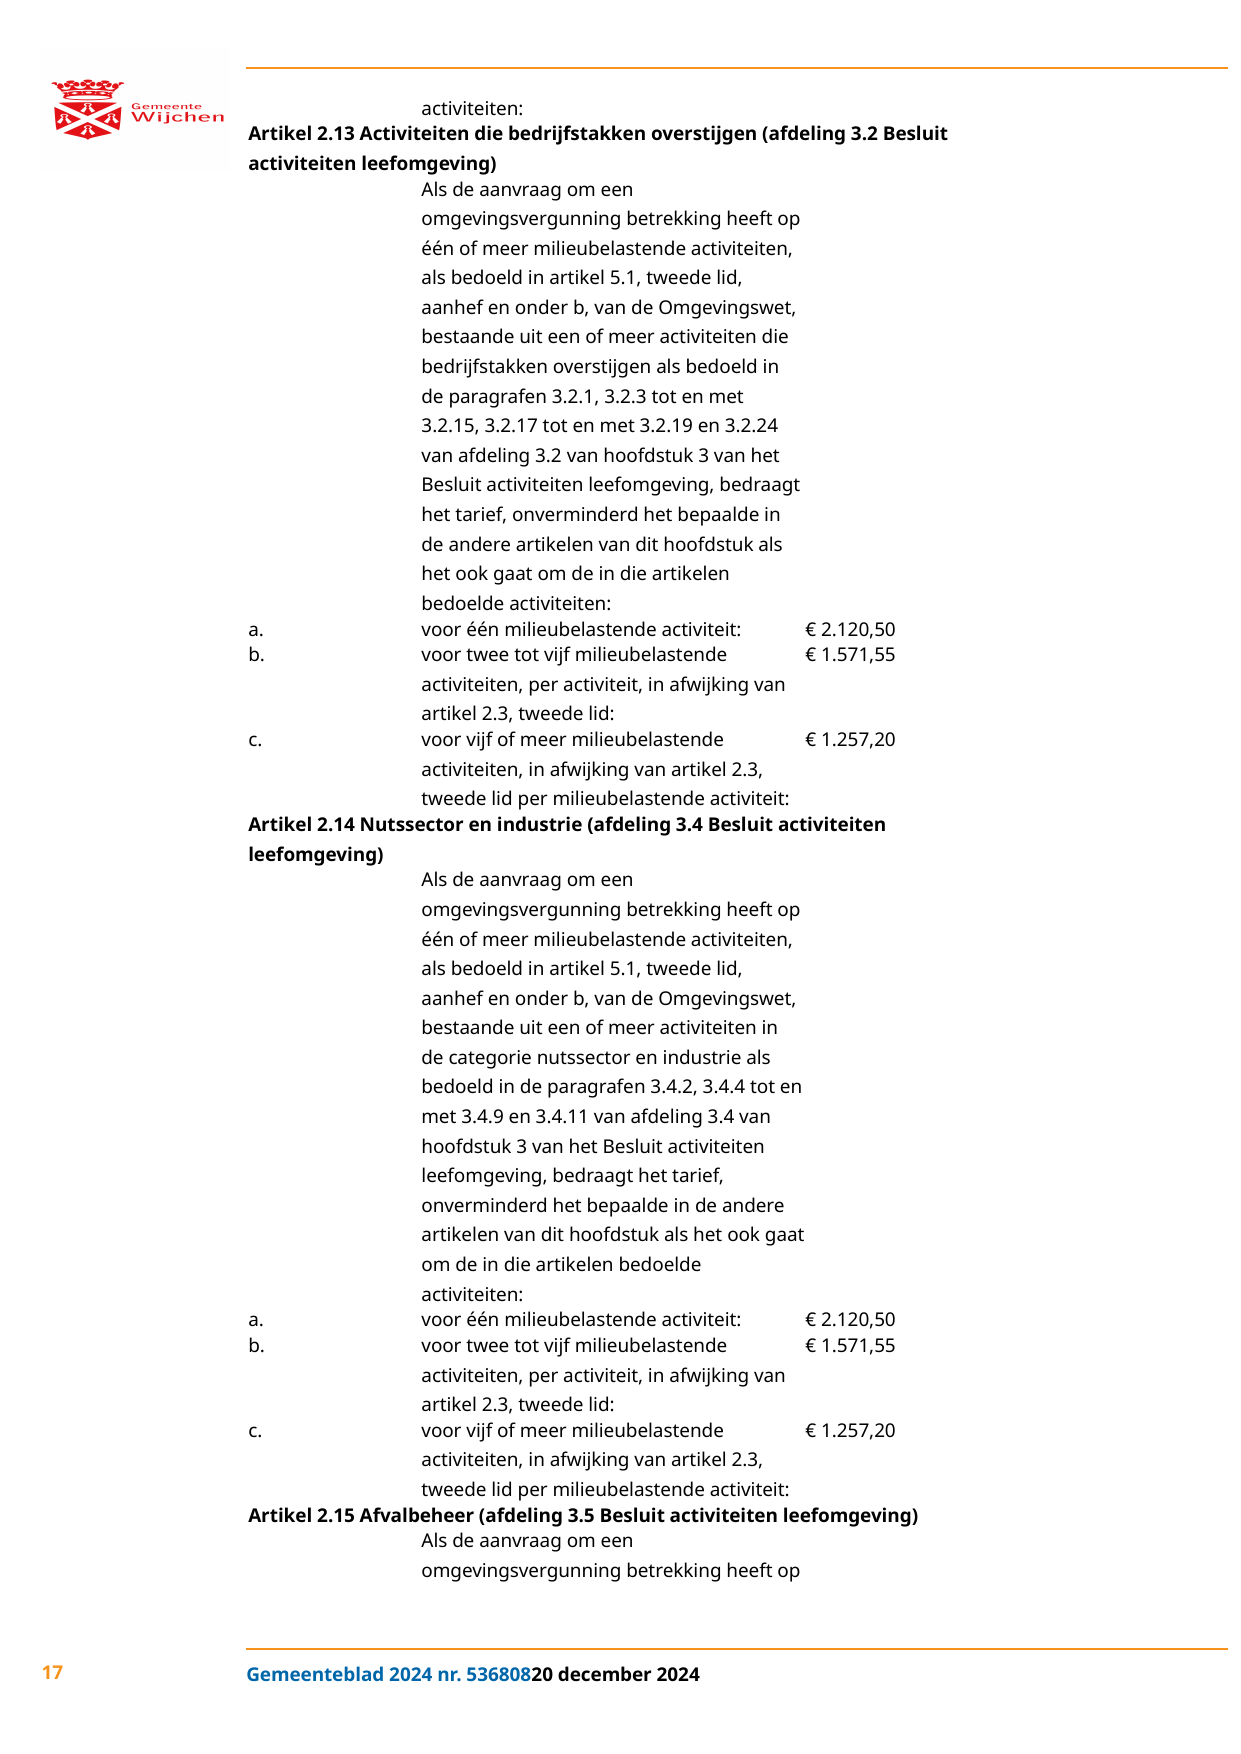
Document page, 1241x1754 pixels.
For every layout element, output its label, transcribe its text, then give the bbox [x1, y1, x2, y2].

table_cell € 1.257,20 [805, 726, 978, 811]
table_cell Artikel 2.13 Activiteiten die bedrijfstakken overstijgen (afdeling 3.2 Besluit activiteiten leefomgeving) [248, 121, 978, 176]
table_cell [805, 176, 978, 616]
table_cell [979, 95, 1152, 121]
table_cell [979, 1417, 1152, 1502]
table_cell [805, 95, 978, 121]
table_cell [248, 867, 421, 1306]
table_cell [979, 1306, 1152, 1332]
table_cell [979, 726, 1152, 811]
table_cell voor twee tot vijf milieubelastende activiteiten, per activiteit, in afwijking van artikel 2.3, tweede lid: [421, 1332, 805, 1417]
table_cell [979, 1332, 1152, 1417]
table_cell voor vijf of meer milieubelastende activiteiten, in afwijking van artikel 2.3, tweede lid per milieubelastende activiteit: [421, 726, 805, 811]
table_cell Artikel 2.14 Nutssector en industrie (afdeling 3.4 Besluit activiteiten leefomgeving) [248, 811, 978, 867]
table_cell [979, 867, 1152, 1306]
table_cell € 1.571,55 [805, 1332, 978, 1417]
table_cell € 2.120,50 [805, 616, 978, 641]
table_cell Artikel 2.15 Afvalbeheer (afdeling 3.5 Besluit activiteiten leefomgeving) [248, 1502, 978, 1528]
table_cell € 2.120,50 [805, 1306, 978, 1332]
table_cell a. [248, 1306, 421, 1332]
table_cell b. [248, 1332, 421, 1417]
table_cell voor één milieubelastende activiteit: [421, 1306, 805, 1332]
table_cell Als de aanvraag om een omgevingsvergunning betrekking heeft op [421, 1528, 805, 1583]
table_cell Als de aanvraag om een omgevingsvergunning betrekking heeft op één of meer milieubelastende activiteiten, als bedoeld in artikel 5.1, tweede lid, aanhef en onder b, van de Omgevingswet, bestaande uit een of meer activiteiten in de categorie nutssector en industrie als bedoeld in de paragrafen 3.4.2, 3.4.4 tot en met 3.4.9 en 3.4.11 van afdeling 3.4 van hoofdstuk 3 van het Besluit activiteiten leefomgeving, bedraagt het tarief, onverminderd het bepaalde in de andere artikelen van dit hoofdstuk als het ook gaat om de in die artikelen bedoelde activiteiten: [421, 867, 805, 1306]
table_cell [979, 641, 1152, 726]
table_cell voor twee tot vijf milieubelastende activiteiten, per activiteit, in afwijking van artikel 2.3, tweede lid: [421, 641, 805, 726]
table_cell c. [248, 1417, 421, 1502]
table_cell [248, 1528, 421, 1583]
table_cell c. [248, 726, 421, 811]
picture [41, 47, 231, 172]
table_cell [248, 176, 421, 616]
table_cell b. [248, 641, 421, 726]
table_cell € 1.257,20 [805, 1417, 978, 1502]
table_cell [805, 1528, 978, 1583]
table_cell voor één milieubelastende activiteit: [421, 616, 805, 641]
table_cell [979, 616, 1152, 641]
table_cell [248, 95, 421, 121]
table_cell [805, 867, 978, 1306]
table_cell Als de aanvraag om een omgevingsvergunning betrekking heeft op één of meer milieubelastende activiteiten, als bedoeld in artikel 5.1, tweede lid, aanhef en onder b, van de Omgevingswet, bestaande uit een of meer activiteiten die bedrijfstakken overstijgen als bedoeld in de paragrafen 3.2.1, 3.2.3 tot en met 3.2.15, 3.2.17 tot en met 3.2.19 en 3.2.24 van afdeling 3.2 van hoofdstuk 3 van het Besluit activiteiten leefomgeving, bedraagt het tarief, onverminderd het bepaalde in de andere artikelen van dit hoofdstuk als het ook gaat om de in die artikelen bedoelde activiteiten: [421, 176, 805, 616]
table_cell activiteiten: [421, 95, 805, 121]
table_cell € 1.571,55 [805, 641, 978, 726]
table_cell [979, 176, 1152, 616]
table_cell [979, 1528, 1152, 1583]
table_cell a. [248, 616, 421, 641]
table_cell voor vijf of meer milieubelastende activiteiten, in afwijking van artikel 2.3, tweede lid per milieubelastende activiteit: [421, 1417, 805, 1502]
